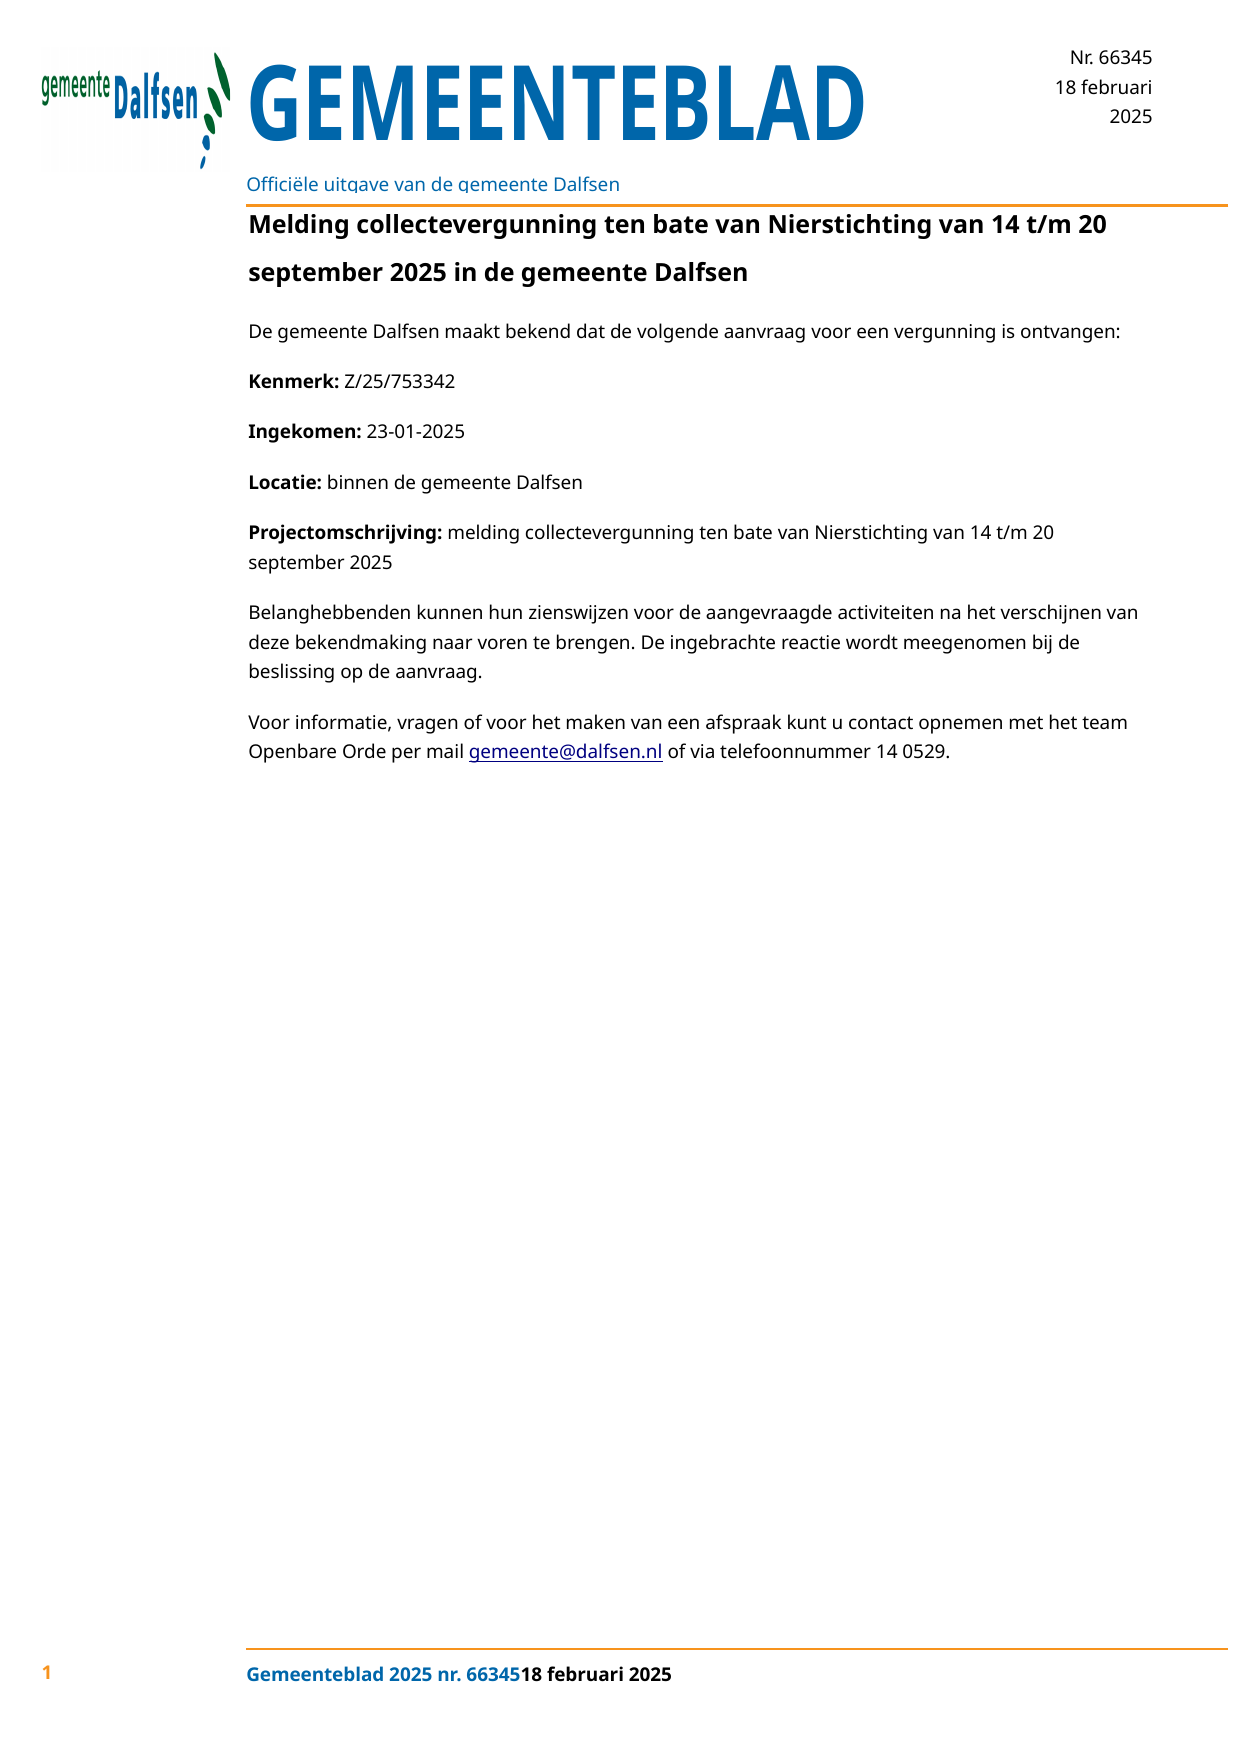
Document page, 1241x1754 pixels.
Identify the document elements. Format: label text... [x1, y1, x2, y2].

picture [41, 47, 231, 172]
text Belanghebbenden kunnen hun zienswijzen voor de aangevraagde activiteiten na het verschijnen van deze bekendmaking naar voren te brengen. De ingebrachte reactie wordt meegenomen bij de beslissing op de aanvraag. [248, 599, 1152, 684]
text Locatie: binnen de gemeente Dalfsen [248, 469, 1152, 495]
text Kenmerk: Z/25/753342 [248, 368, 1152, 394]
text Projectomschrijving: melding collectevergunning ten bate van Nierstichting van 14 t/m 20 september 2025 [248, 519, 1152, 575]
text Voor informatie, vragen of voor het maken van een afspraak kunt u contact opnemen met het team Openbare Orde per mail gemeente@dalfsen.nl of via telefoonnummer 14 0529. [248, 709, 1152, 764]
text Ingekomen: 23-01-2025 [248, 419, 1152, 444]
text De gemeente Dalfsen maakt bekend dat de volgende aanvraag voor een vergunning is ontvangen: [248, 318, 1152, 344]
text Melding collectevergunning ten bate van Nierstichting van 14 t/m 20 september 2025 in de gemeente Dalfsen [248, 207, 1152, 288]
